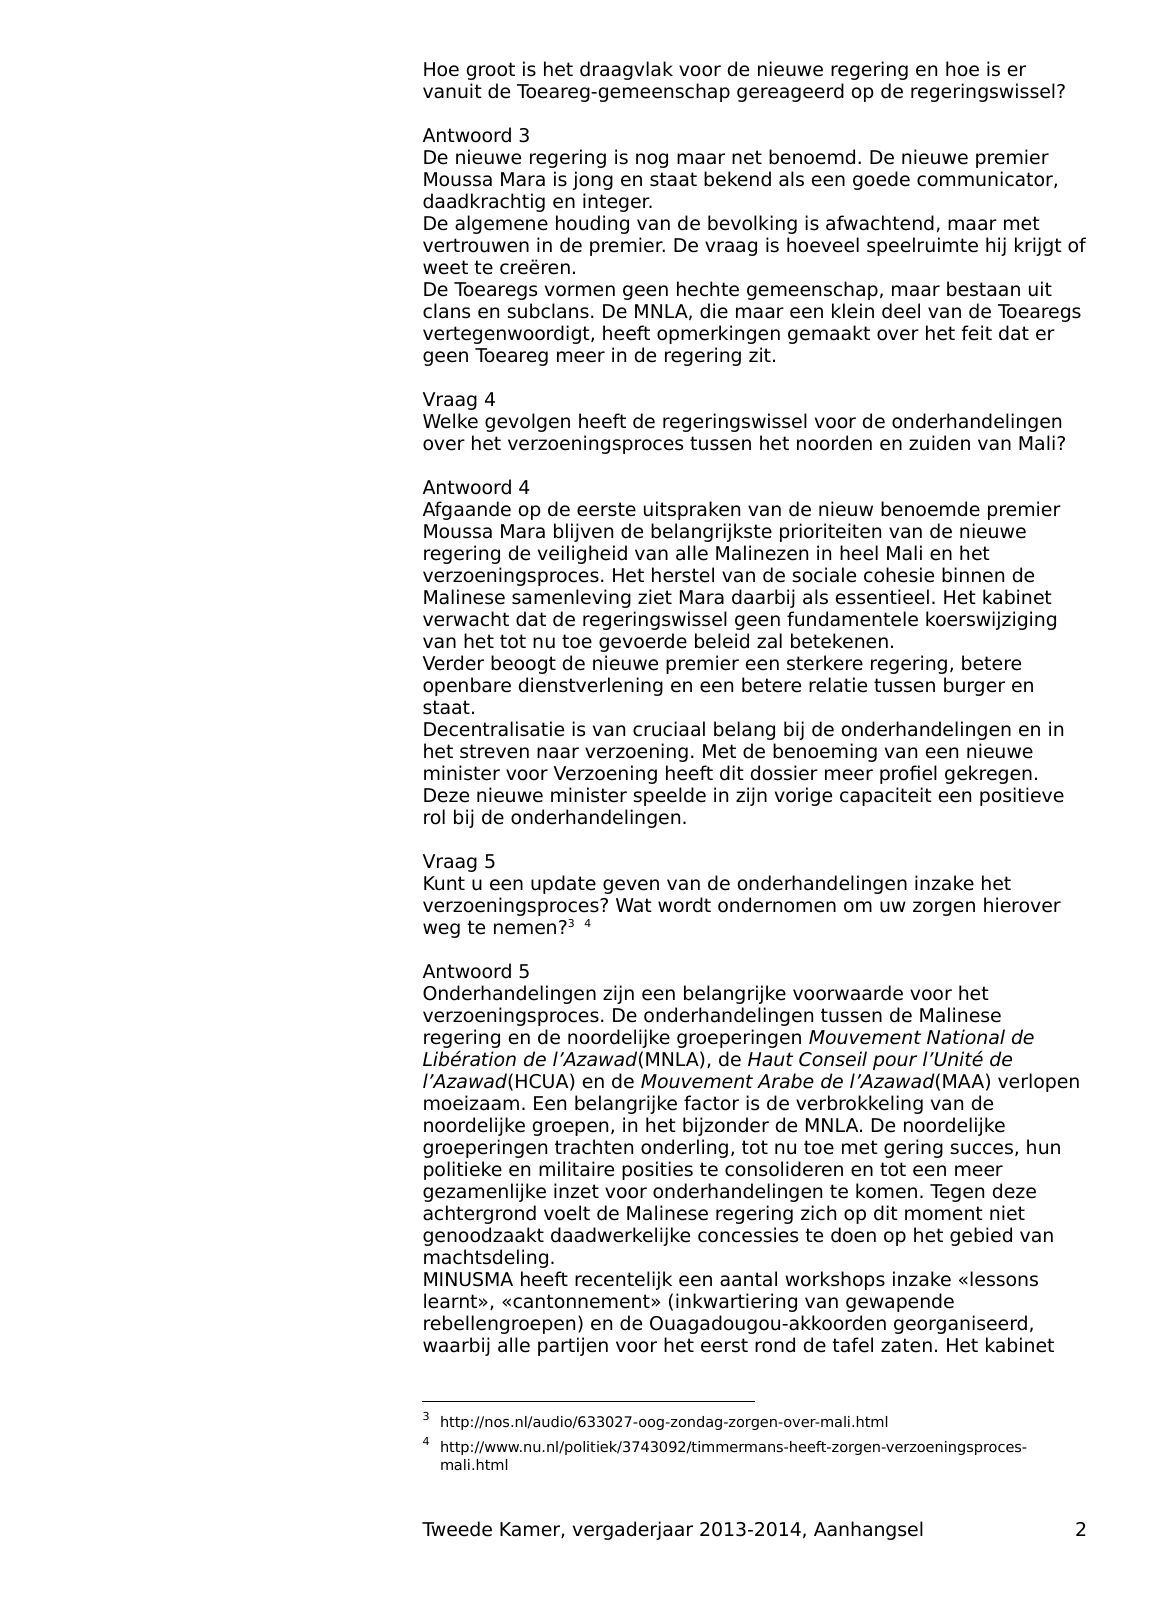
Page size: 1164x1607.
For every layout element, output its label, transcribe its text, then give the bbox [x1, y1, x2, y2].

text Welke gevolgen heeft de regeringswissel voor de onderhandelingen over het verzoeningsproces tussen het noorden en zuiden van Mali? [422, 411, 1087, 455]
text De algemene houding van de bevolking is afwachtend, maar met vertrouwen in de premier. De vraag is hoeveel speelruimte hij krijgt of weet te creëren. [422, 213, 1087, 279]
text Afgaande op de eerste uitspraken van de nieuw benoemde premier Moussa Mara blijven de belangrijkste prioriteiten van de nieuwe regering de veiligheid van alle Malinezen in heel Mali en het verzoeningsproces. Het herstel van de sociale cohesie binnen de Malinese samenleving ziet Mara daarbij als essentieel. Het kabinet verwacht dat de regeringswissel geen fundamentele koerswijziging van het tot nu toe gevoerde beleid zal betekenen. [422, 499, 1087, 653]
text Hoe groot is het draagvlak voor de nieuwe regering en hoe is er vanuit de Toeareg-gemeenschap gereageerd op de regeringswissel? [422, 59, 1087, 103]
text Antwoord 3 [422, 125, 1087, 147]
text Antwoord 4 [422, 477, 1087, 499]
text http://nos.nl/audio/633027-oog-zondag-zorgen-over-mali.html [422, 1410, 1087, 1432]
text De nieuwe regering is nog maar net benoemd. De nieuwe premier Moussa Mara is jong en staat bekend als een goede communicator, daadkrachtig en integer. [422, 147, 1087, 213]
text Decentralisatie is van cruciaal belang bij de onderhandelingen en in het streven naar verzoening. Met de benoeming van een nieuwe minister voor Verzoening heeft dit dossier meer profiel gekregen. Deze nieuwe minister speelde in zijn vorige capaciteit een positieve rol bij de onderhandelingen. [422, 719, 1087, 829]
text http://www.nu.nl/politiek/3743092/timmermans-heeft-zorgen-verzoeningsproces-mali.html [422, 1435, 1087, 1474]
text Verder beoogt de nieuwe premier een sterkere regering, betere openbare dienstverlening en een betere relatie tussen burger en staat. [422, 653, 1087, 719]
text Onderhandelingen zijn een belangrijke voorwaarde voor het verzoeningsproces. De onderhandelingen tussen de Malinese regering en de noordelijke groeperingen Mouvement National de Libération de l’Azawad(MNLA), de Haut Conseil pour l’Unité de l’Azawad(HCUA) en de Mouvement Arabe de l’Azawad(MAA) verlopen moeizaam. Een belangrijke factor is de verbrokkeling van de noordelijke groepen, in het bijzonder de MNLA. De noordelijke groeperingen trachten onderling, tot nu toe met gering succes, hun politieke en militaire posities te consolideren en tot een meer gezamenlijke inzet voor onderhandelingen te komen. Tegen deze achtergrond voelt de Malinese regering zich op dit moment niet genoodzaakt daadwerkelijke concessies te doen op het gebied van machtsdeling. [422, 983, 1087, 1269]
text Vraag 4 [422, 389, 1087, 411]
text Vraag 5 [422, 851, 1087, 873]
text Antwoord 5 [422, 961, 1087, 983]
text De Toearegs vormen geen hechte gemeenschap, maar bestaan uit clans en subclans. De MNLA, die maar een klein deel van de Toearegs vertegenwoordigt, heeft opmerkingen gemaakt over het feit dat er geen Toeareg meer in de regering zit. [422, 279, 1087, 367]
text Kunt u een update geven van de onderhandelingen inzake het verzoeningsproces? Wat wordt ondernomen om uw zorgen hierover weg te nemen? [422, 873, 1087, 939]
text MINUSMA heeft recentelijk een aantal workshops inzake «lessons learnt», «cantonnement» (inkwartiering van gewapende rebellengroepen) en de Ouagadougou-akkoorden georganiseerd, waarbij alle partijen voor het eerst rond de tafel zaten. Het kabinet [422, 1269, 1087, 1357]
